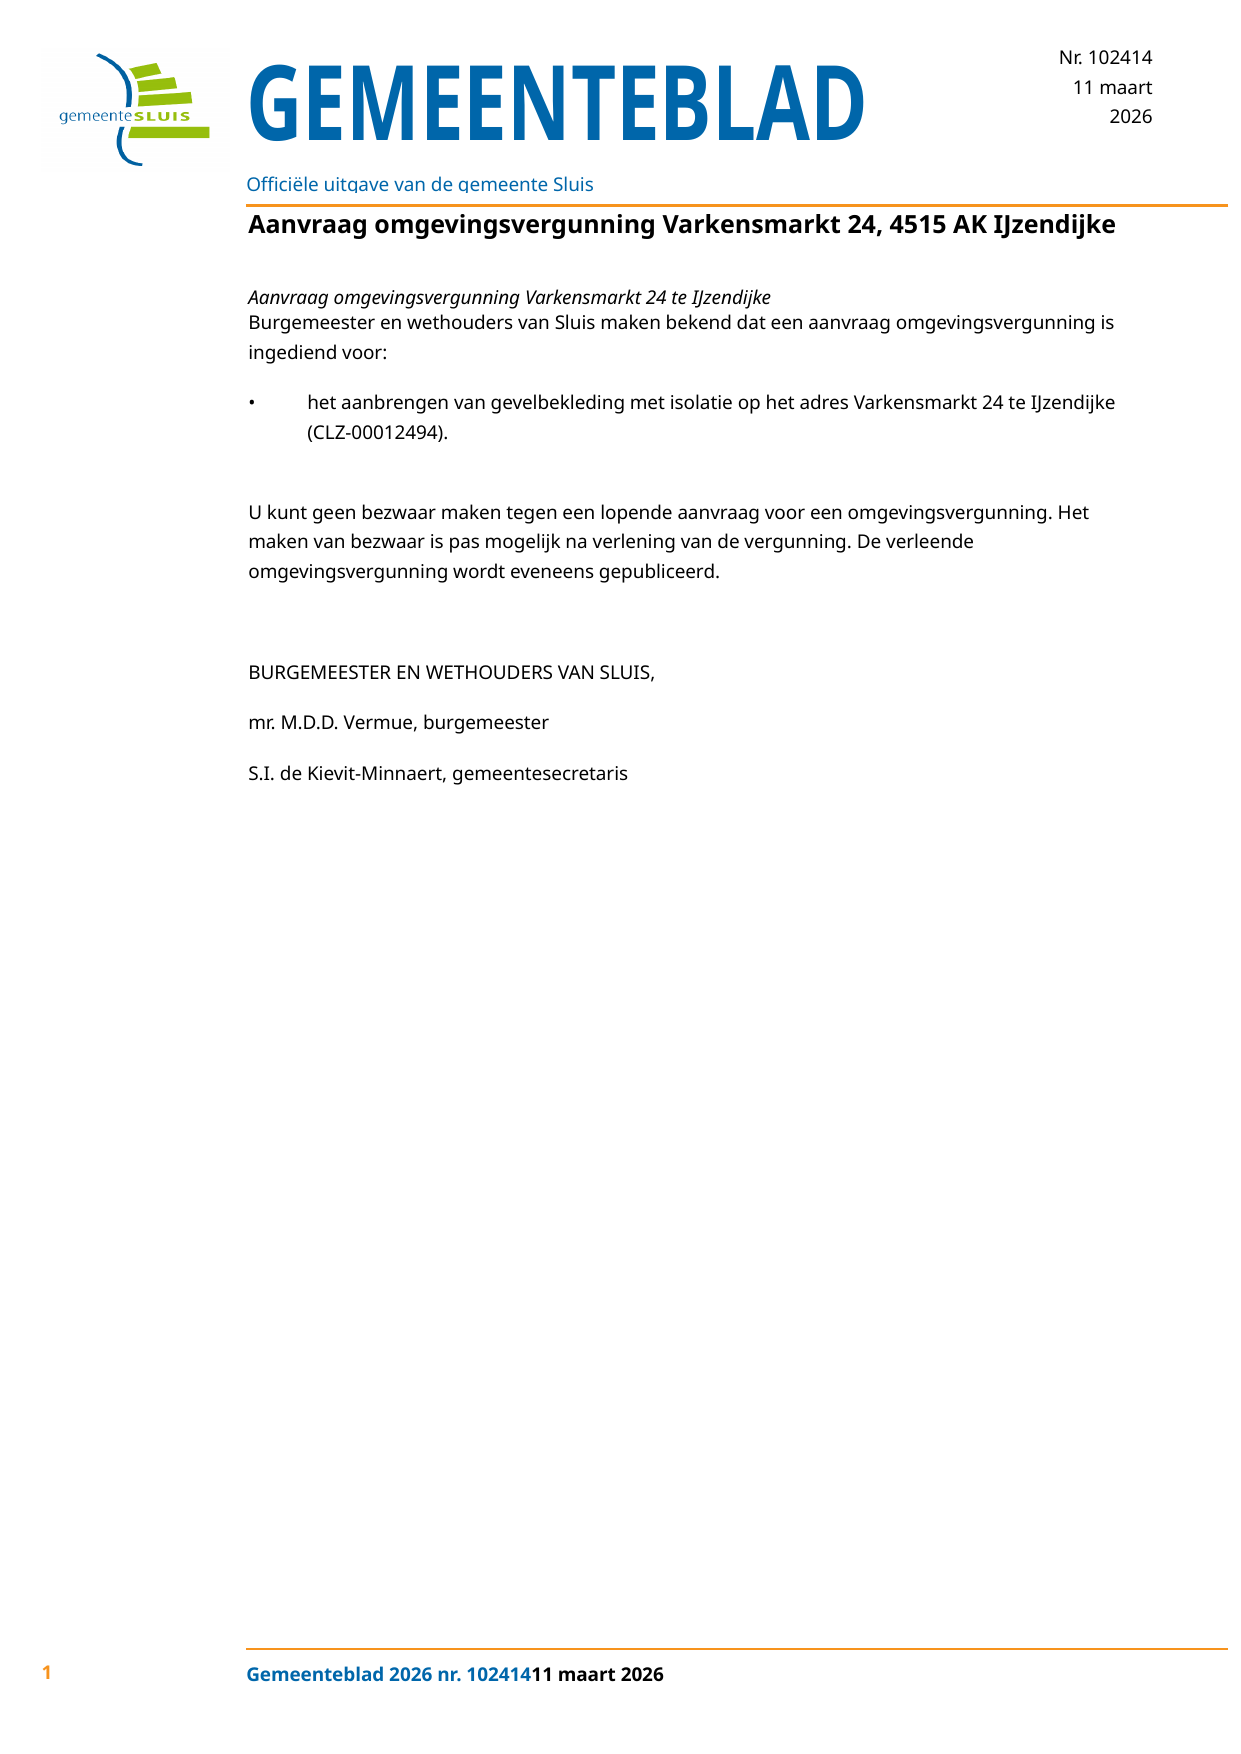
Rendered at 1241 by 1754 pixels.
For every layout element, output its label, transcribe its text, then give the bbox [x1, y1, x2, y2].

text BURGEMEESTER EN WETHOUDERS VAN SLUIS, [248, 659, 1152, 685]
text S.I. de Kievit-Minnaert, gemeentesecretaris [248, 760, 1152, 786]
list het aanbrengen van gevelbekleding met isolatie op het adres Varkensmarkt 24 te IJzendijke (CLZ-00012494). [248, 389, 1152, 445]
text Aanvraag omgevingsvergunning Varkensmarkt 24 te IJzendijke [248, 284, 1152, 309]
text Burgemeester en wethouders van Sluis maken bekend dat een aanvraag omgevingsvergunning is ingediend voor: [248, 309, 1152, 365]
text U kunt geen bezwaar maken tegen een lopende aanvraag voor een omgevingsvergunning. Het maken van bezwaar is pas mogelijk na verlening van de vergunning. De verleende omgevingsvergunning wordt eveneens gepubliceerd. [248, 499, 1152, 584]
text Aanvraag omgevingsvergunning Varkensmarkt 24, 4515 AK IJzendijke [248, 207, 1152, 241]
picture [41, 47, 231, 172]
text mr. M.D.D. Vermue, burgemeester [248, 709, 1152, 735]
